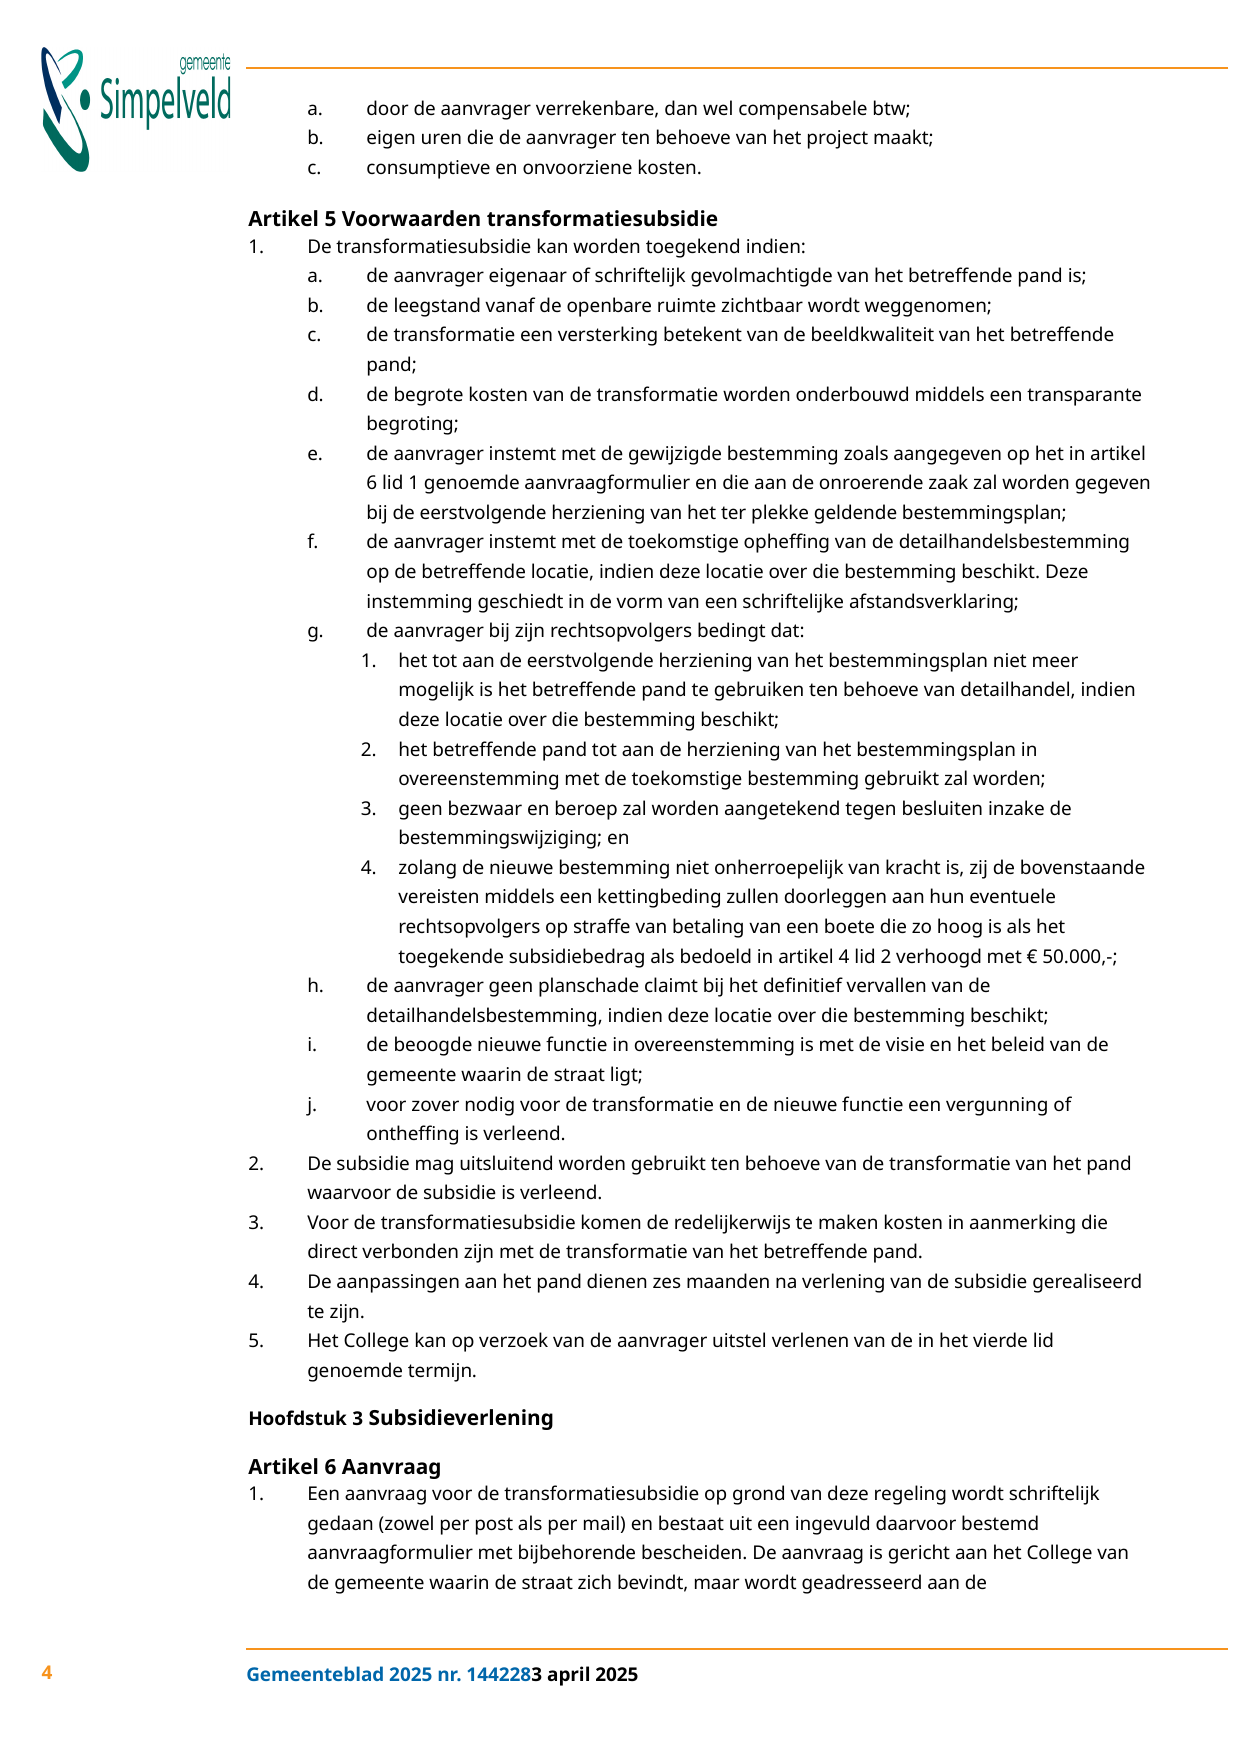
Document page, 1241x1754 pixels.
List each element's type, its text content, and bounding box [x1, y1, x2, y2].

list het betreffende pand tot aan de herziening van het bestemmingsplan in overeenstemming met de toekomstige bestemming gebruikt zal worden; [361, 736, 1152, 791]
list Een aanvraag voor de transformatiesubsidie op grond van deze regeling wordt schriftelijk gedaan (zowel per post als per mail) en bestaat uit een ingevuld daarvoor bestemd aanvraagformulier met bijbehorende bescheiden. De aanvraag is gericht aan het College van de gemeente waarin de straat zich bevindt, maar wordt geadresseerd aan de [248, 1480, 1152, 1595]
list De transformatiesubsidie kan worden toegekend indien: [248, 233, 1152, 258]
text Artikel 6 Aanvraag [248, 1452, 1152, 1480]
list de aanvrager instemt met de toekomstige opheffing van de detailhandelsbestemming op de betreffende locatie, indien deze locatie over die bestemming beschikt. Deze instemming geschiedt in de vorm van een schriftelijke afstandsverklaring; [307, 529, 1152, 613]
list Voor de transformatiesubsidie komen de redelijkerwijs te maken kosten in aanmerking die direct verbonden zijn met de transformatie van het betreffende pand. [248, 1209, 1152, 1264]
list de leegstand vanaf de openbare ruimte zichtbaar wordt weggenomen; [307, 292, 1152, 318]
list eigen uren die de aanvrager ten behoeve van het project maakt; [307, 124, 1152, 150]
list De subsidie mag uitsluitend worden gebruikt ten behoeve van de transformatie van het pand waarvoor de subsidie is verleend. [248, 1150, 1152, 1205]
list de aanvrager bij zijn rechtsopvolgers bedingt dat: [307, 617, 1152, 643]
list de aanvrager instemt met de gewijzigde bestemming zoals aangegeven op het in artikel 6 lid 1 genoemde aanvraagformulier en die aan de onroerende zaak zal worden gegeven bij de eerstvolgende herziening van het ter plekke geldende bestemmingsplan; [307, 440, 1152, 525]
list de begrote kosten van de transformatie worden onderbouwd middels een transparante begroting; [307, 381, 1152, 436]
text Hoofdstuk 3 Subsidieverlening [248, 1403, 1152, 1431]
list de aanvrager geen planschade claimt bij het definitief vervallen van de detailhandelsbestemming, indien deze locatie over die bestemming beschikt; [307, 972, 1152, 1028]
text Artikel 5 Voorwaarden transformatiesubsidie [248, 204, 1152, 233]
list voor zover nodig voor de transformatie en de nieuwe functie een vergunning of ontheffing is verleend. [307, 1091, 1152, 1146]
list De aanpassingen aan het pand dienen zes maanden na verlening van de subsidie gerealiseerd te zijn. [248, 1268, 1152, 1323]
picture [41, 47, 231, 172]
list het tot aan de eerstvolgende herziening van het bestemmingsplan niet meer mogelijk is het betreffende pand te gebruiken ten behoeve van detailhandel, indien deze locatie over die bestemming beschikt; [361, 647, 1152, 732]
list Het College kan op verzoek van de aanvrager uitstel verlenen van de in het vierde lid genoemde termijn. [248, 1327, 1152, 1383]
list de aanvrager eigenaar of schriftelijk gevolmachtigde van het betreffende pand is; [307, 262, 1152, 288]
list geen bezwaar en beroep zal worden aangetekend tegen besluiten inzake de bestemmingswijziging; en [361, 795, 1152, 850]
list de beoogde nieuwe functie in overeenstemming is met de visie en het beleid van de gemeente waarin de straat ligt; [307, 1032, 1152, 1087]
list zolang de nieuwe bestemming niet onherroepelijk van kracht is, zij de bovenstaande vereisten middels een kettingbeding zullen doorleggen aan hun eventuele rechtsopvolgers op straffe van betaling van een boete die zo hoog is als het toegekende subsidiebedrag als bedoeld in artikel 4 lid 2 verhoogd met € 50.000,-; [361, 854, 1152, 968]
list door de aanvrager verrekenbare, dan wel compensabele btw; [307, 95, 1152, 121]
list de transformatie een versterking betekent van de beeldkwaliteit van het betreffende pand; [307, 322, 1152, 377]
list consumptieve en onvoorziene kosten. [307, 154, 1152, 180]
